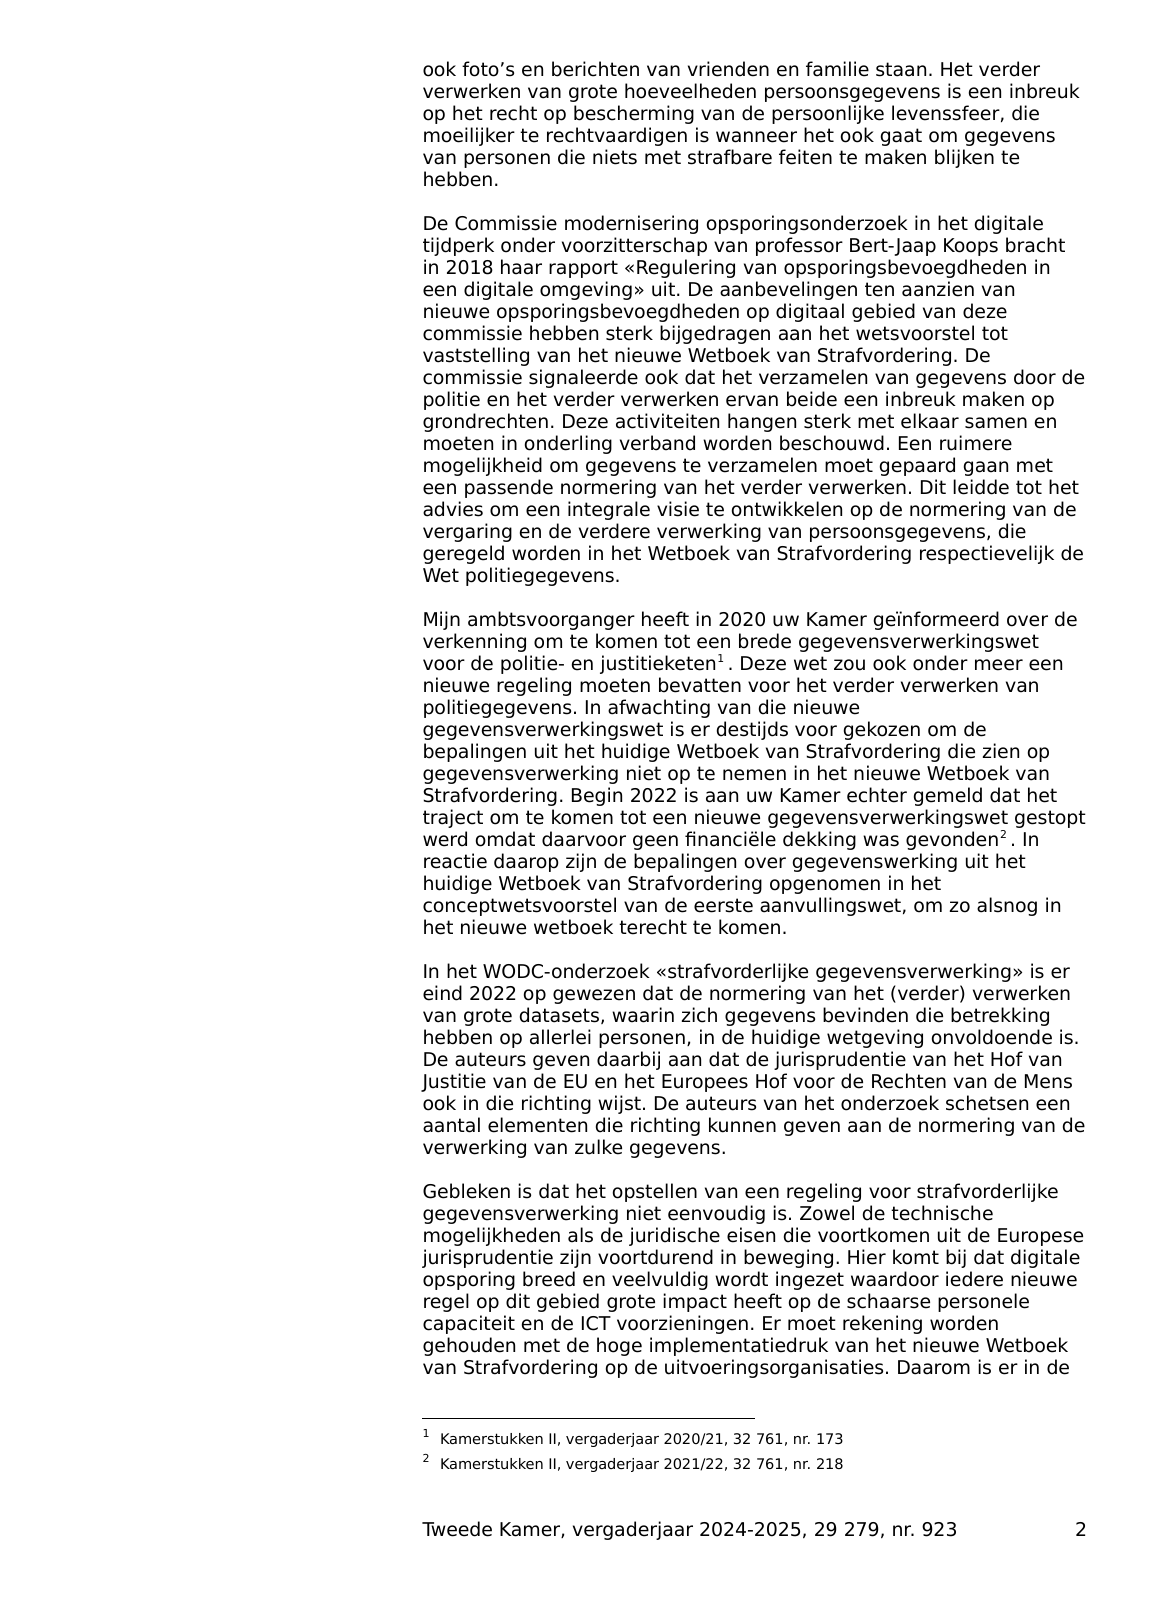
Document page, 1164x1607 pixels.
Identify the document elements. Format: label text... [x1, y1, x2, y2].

text Mijn ambtsvoorganger heeft in 2020 uw Kamer geïnformeerd over de verkenning om te komen tot een brede gegevensverwerkingswet voor de politie- en justitieketen. Deze wet zou ook onder meer een nieuwe regeling moeten bevatten voor het verder verwerken van politiegegevens. In afwachting van die nieuwe gegevensverwerkingswet is er destijds voor gekozen om de bepalingen uit het huidige Wetboek van Strafvordering die zien op gegevensverwerking niet op te nemen in het nieuwe Wetboek van Strafvordering. Begin 2022 is aan uw Kamer echter gemeld dat het traject om te komen tot een nieuwe gegevensverwerkingswet gestopt werd omdat daarvoor geen financiële dekking was gevonden. In reactie daarop zijn de bepalingen over gegevenswerking uit het huidige Wetboek van Strafvordering opgenomen in het conceptwetsvoorstel van de eerste aanvullingswet, om zo alsnog in het nieuwe wetboek terecht te komen. [422, 609, 1087, 939]
text Kamerstukken II, vergaderjaar 2020/21, 32 761, nr. 173 [422, 1427, 1087, 1449]
text ook foto’s en berichten van vrienden en familie staan. Het verder verwerken van grote hoeveelheden persoonsgegevens is een inbreuk op het recht op bescherming van de persoonlijke levenssfeer, die moeilijker te rechtvaardigen is wanneer het ook gaat om gegevens van personen die niets met strafbare feiten te maken blijken te hebben. [422, 59, 1087, 191]
text De Commissie modernisering opsporingsonderzoek in het digitale tijdperk onder voorzitterschap van professor Bert-Jaap Koops bracht in 2018 haar rapport «Regulering van opsporingsbevoegdheden in een digitale omgeving» uit. De aanbevelingen ten aanzien van nieuwe opsporingsbevoegdheden op digitaal gebied van deze commissie hebben sterk bijgedragen aan het wetsvoorstel tot vaststelling van het nieuwe Wetboek van Strafvordering. De commissie signaleerde ook dat het verzamelen van gegevens door de politie en het verder verwerken ervan beide een inbreuk maken op grondrechten. Deze activiteiten hangen sterk met elkaar samen en moeten in onderling verband worden beschouwd. Een ruimere mogelijkheid om gegevens te verzamelen moet gepaard gaan met een passende normering van het verder verwerken. Dit leidde tot het advies om een integrale visie te ontwikkelen op de normering van de vergaring en de verdere verwerking van persoonsgegevens, die geregeld worden in het Wetboek van Strafvordering respectievelijk de Wet politiegegevens. [422, 213, 1087, 587]
text In het WODC-onderzoek «strafvorderlijke gegevensverwerking» is er eind 2022 op gewezen dat de normering van het (verder) verwerken van grote datasets, waarin zich gegevens bevinden die betrekking hebben op allerlei personen, in de huidige wetgeving onvoldoende is. De auteurs geven daarbij aan dat de jurisprudentie van het Hof van Justitie van de EU en het Europees Hof voor de Rechten van de Mens ook in die richting wijst. De auteurs van het onderzoek schetsen een aantal elementen die richting kunnen geven aan de normering van de verwerking van zulke gegevens. [422, 961, 1087, 1159]
text Kamerstukken II, vergaderjaar 2021/22, 32 761, nr. 218 [422, 1452, 1087, 1474]
text Gebleken is dat het opstellen van een regeling voor strafvorderlijke gegevensverwerking niet eenvoudig is. Zowel de technische mogelijkheden als de juridische eisen die voortkomen uit de Europese jurisprudentie zijn voortdurend in beweging. Hier komt bij dat digitale opsporing breed en veelvuldig wordt ingezet waardoor iedere nieuwe regel op dit gebied grote impact heeft op de schaarse personele capaciteit en de ICT voorzieningen. Er moet rekening worden gehouden met de hoge implementatiedruk van het nieuwe Wetboek van Strafvordering op de uitvoeringsorganisaties. Daarom is er in de [422, 1181, 1087, 1379]
